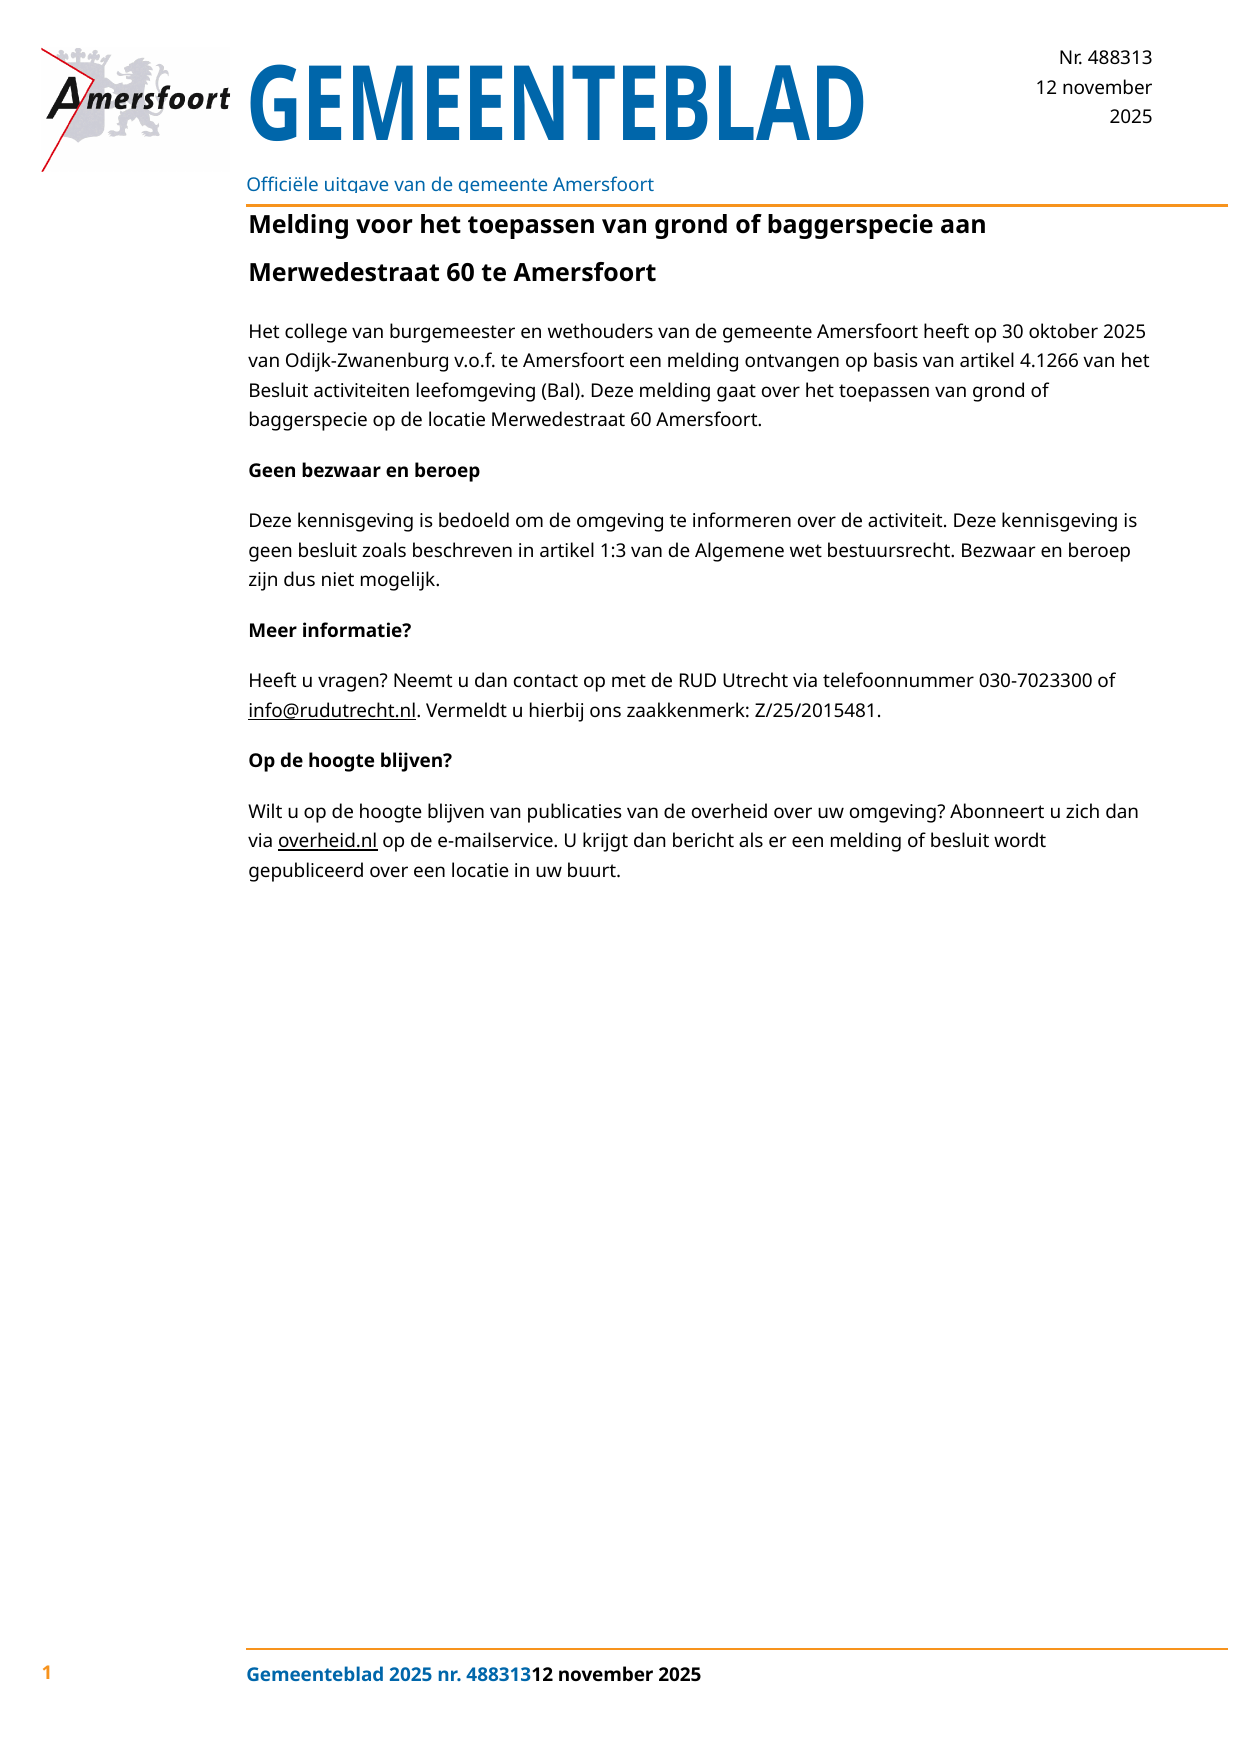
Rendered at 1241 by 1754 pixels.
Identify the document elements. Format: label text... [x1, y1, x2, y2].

text Meer informatie? [248, 617, 1152, 643]
text Melding voor het toepassen van grond of baggerspecie aan Merwedestraat 60 te Amersfoort [248, 207, 1152, 288]
text Geen bezwaar en beroep [248, 457, 1152, 483]
text Deze kennisgeving is bedoeld om de omgeving te informeren over de activiteit. Deze kennisgeving is geen besluit zoals beschreven in artikel 1:3 van de Algemene wet bestuursrecht. Bezwaar en beroep zijn dus niet mogelijk. [248, 507, 1152, 592]
picture [41, 47, 231, 172]
text Het college van burgemeester en wethouders van de gemeente Amersfoort heeft op 30 oktober 2025 van Odijk-Zwanenburg v.o.f. te Amersfoort een melding ontvangen op basis van artikel 4.1266 van het Besluit activiteiten leefomgeving (Bal). Deze melding gaat over het toepassen van grond of baggerspecie op de locatie Merwedestraat 60 Amersfoort. [248, 318, 1152, 432]
text Op de hoogte blijven? [248, 747, 1152, 773]
text Heeft u vragen? Neemt u dan contact op met de RUD Utrecht via telefoonnummer 030-7023300 of info@rudutrecht.nl. Vermeldt u hierbij ons zaakkenmerk: Z/25/2015481. [248, 667, 1152, 723]
text Wilt u op de hoogte blijven van publicaties van de overheid over uw omgeving? Abonneert u zich dan via overheid.nl op de e-mailservice. U krijgt dan bericht als er een melding of besluit wordt gepubliceerd over een locatie in uw buurt. [248, 798, 1152, 883]
